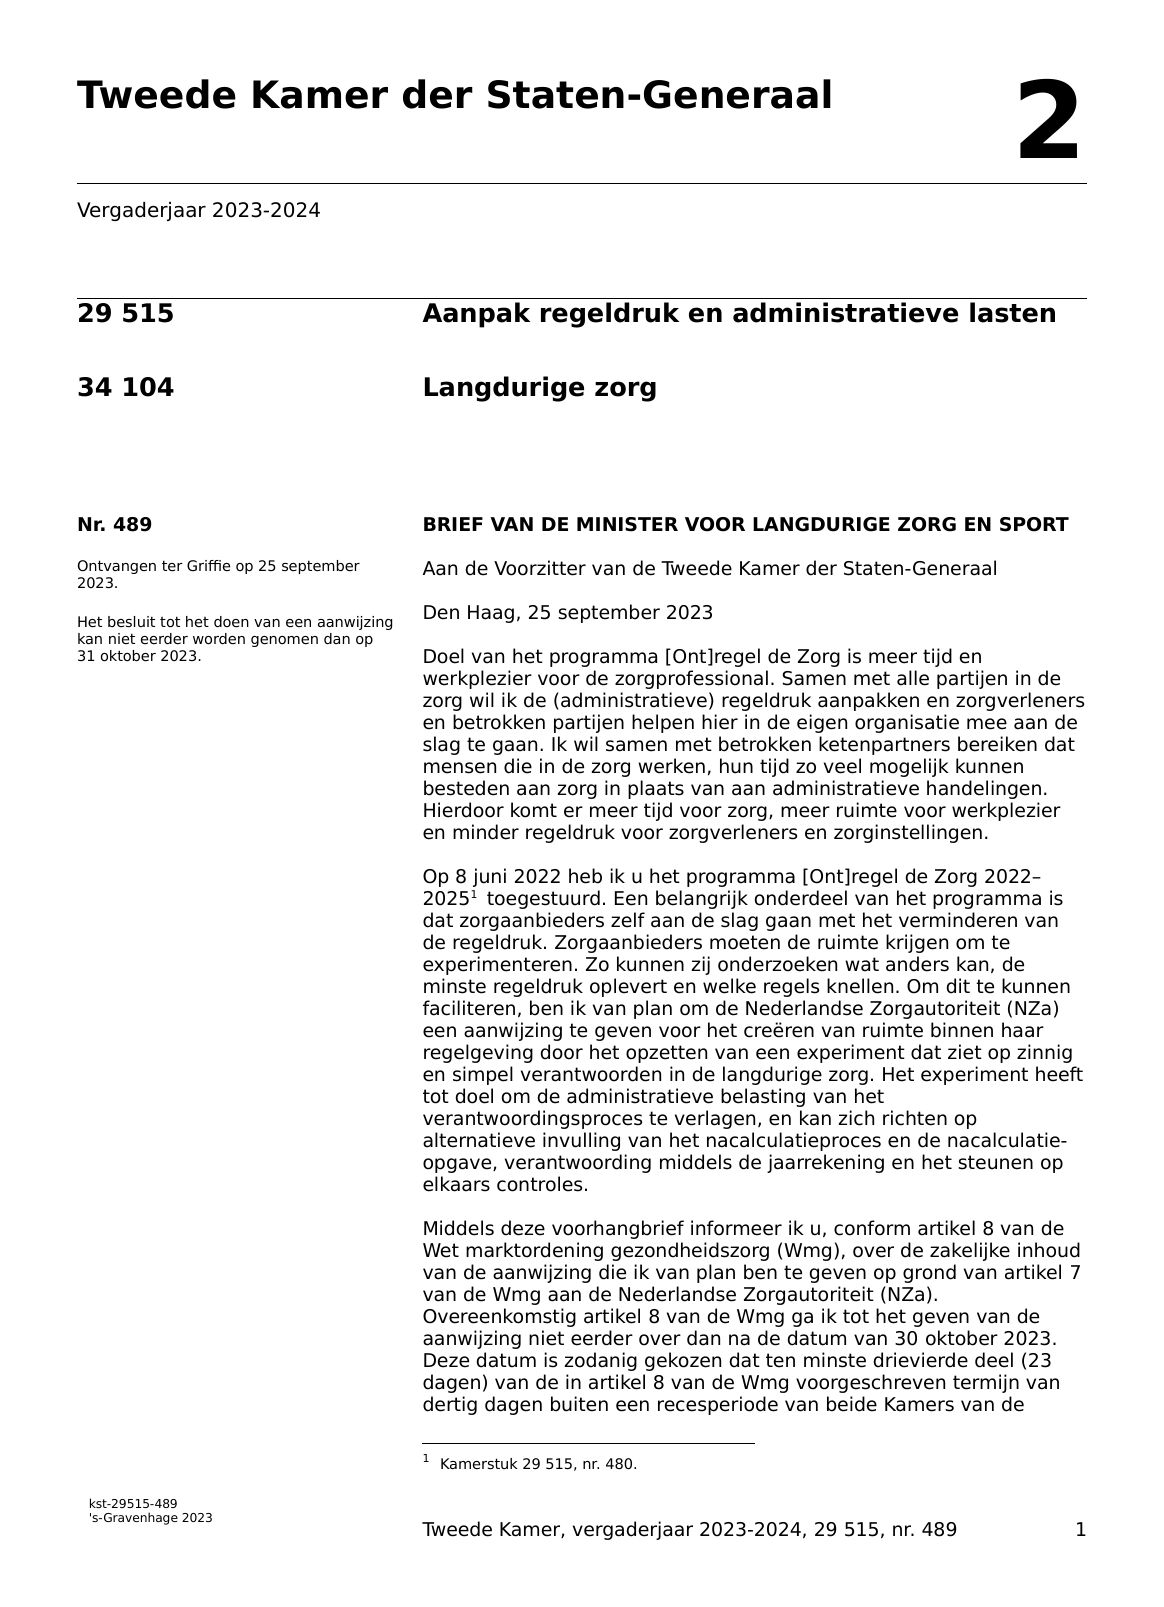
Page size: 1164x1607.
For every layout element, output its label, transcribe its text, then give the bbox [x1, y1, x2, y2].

table_header 2 [886, 59, 1087, 183]
text Het besluit tot het doen van een aanwijzing kan niet eerder worden genomen dan op 31 oktober 2023. [77, 614, 399, 664]
subtitle Nr. 489 BRIEF VAN DE MINISTER VOOR LANGDURIGE ZORG EN SPORT [77, 514, 1087, 536]
text Doel van het programma [Ont]regel de Zorg is meer tijd en werkplezier voor de zorgprofessional. Samen met alle partijen in de zorg wil ik de (administratieve) regeldruk aanpakken en zorgverleners en betrokken partijen helpen hier in de eigen organisatie mee aan de slag te gaan. Ik wil samen met betrokken ketenpartners bereiken dat mensen die in de zorg werken, hun tijd zo veel mogelijk kunnen besteden aan zorg in plaats van aan administratieve handelingen. Hierdoor komt er meer tijd voor zorg, meer ruimte voor werkplezier en minder regeldruk voor zorgverleners en zorginstellingen. [422, 646, 1087, 844]
text [77, 592, 399, 614]
text Middels deze voorhangbrief informeer ik u, conform artikel 8 van de Wet marktordening gezondheidszorg (Wmg), over de zakelijke inhoud van de aanwijzing die ik van plan ben te geven op grond van artikel 7 van de Wmg aan de Nederlandse Zorgautoriteit (NZa). Overeenkomstig artikel 8 van de Wmg ga ik tot het geven van de aanwijzing niet eerder over dan na de datum van 30 oktober 2023. Deze datum is zodanig gekozen dat ten minste drievierde deel (23 dagen) van de in artikel 8 van de Wmg voorgeschreven termijn van dertig dagen buiten een recesperiode van beide Kamers van de [422, 1218, 1087, 1416]
table_header Tweede Kamer der Staten-Generaal [77, 59, 886, 183]
text kst-29515-489 [88, 1497, 323, 1511]
subtitle 34 104 Langdurige zorg [77, 373, 1087, 403]
table_cell Vergaderjaar 2023-2024 [77, 184, 1087, 298]
text Op 8 juni 2022 heb ik u het programma [Ont]regel de Zorg 2022–2025 toegestuurd. Een belangrijk onderdeel van het programma is dat zorgaanbieders zelf aan de slag gaan met het verminderen van de regeldruk. Zorgaanbieders moeten de ruimte krijgen om te experimenteren. Zo kunnen zij onderzoeken wat anders kan, de minste regeldruk oplevert en welke regels knellen. Om dit te kunnen faciliteren, ben ik van plan om de Nederlandse Zorgautoriteit (NZa) een aanwijzing te geven voor het creëren van ruimte binnen haar regelgeving door het opzetten van een experiment dat ziet op zinnig en simpel verantwoorden in de langdurige zorg. Het experiment heeft tot doel om de administratieve belasting van het verantwoordingsproces te verlagen, en kan zich richten op alternatieve invulling van het nacalculatieproces en de nacalculatie-opgave, verantwoording middels de jaarrekening en het steunen op elkaars controles. [422, 866, 1087, 1196]
text Kamerstuk 29 515, nr. 480. [422, 1452, 1087, 1474]
subtitle 29 515 Aanpak regeldruk en administratieve lasten [77, 299, 1087, 329]
text Den Haag, 25 september 2023 [422, 602, 1087, 624]
text 's-Gravenhage 2023 [88, 1511, 323, 1525]
text Ontvangen ter Griffie op 25 september 2023. [77, 558, 399, 592]
text Aan de Voorzitter van de Tweede Kamer der Staten-Generaal [422, 558, 1087, 580]
